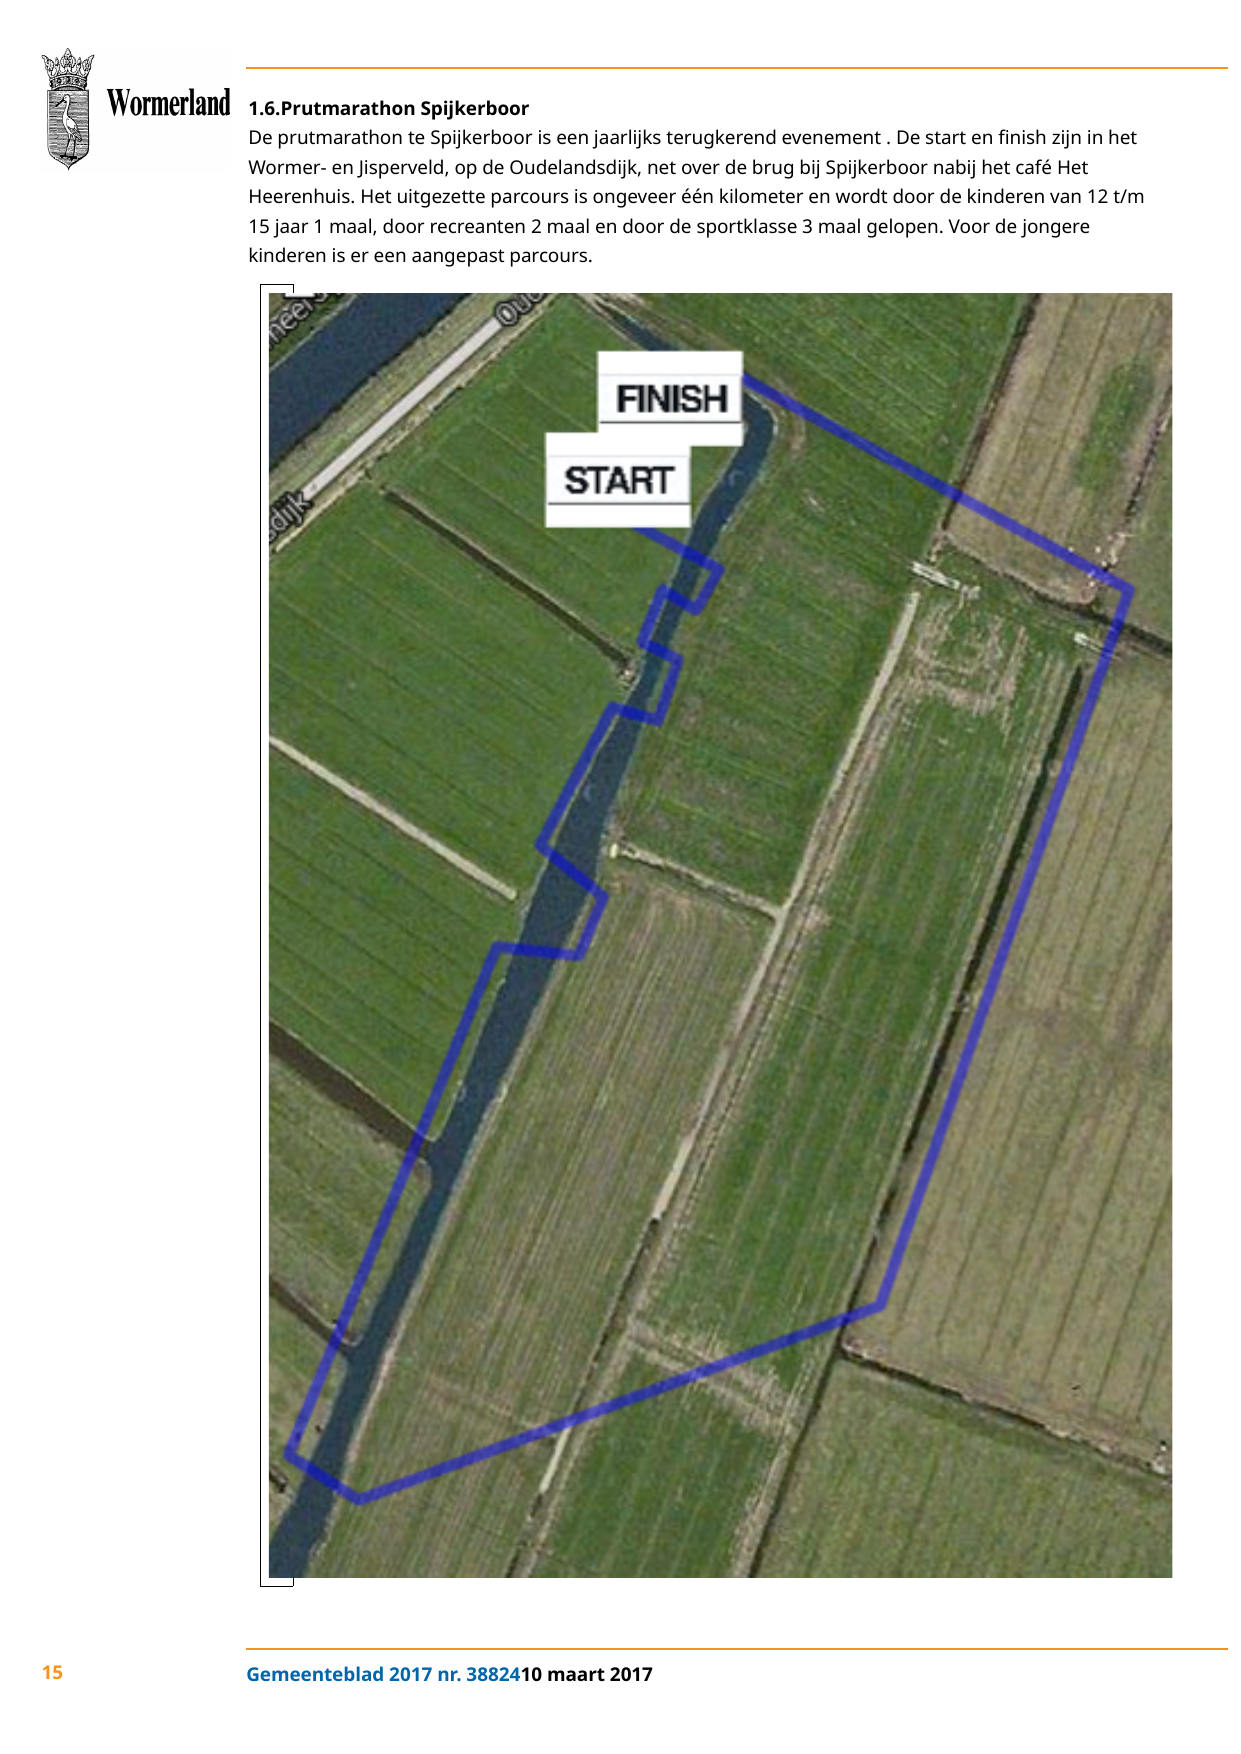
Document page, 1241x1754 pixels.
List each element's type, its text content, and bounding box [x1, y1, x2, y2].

text De prutmarathon te Spijkerboor is een jaarlijks terugkerend evenement . De start en finish zijn in het Wormer- en Jisperveld, op de Oudelandsdijk, net over de brug bij Spijkerboor nabij het café Het Heerenhuis. Het uitgezette parcours is ongeveer één kilometer en wordt door de kinderen van 12 t/m 15 jaar 1 maal, door recreanten 2 maal en door de sportklasse 3 maal gelopen. Voor de jongere kinderen is er een aangepast parcours. [248, 124, 1152, 268]
picture [268, 293, 1173, 1578]
picture [41, 47, 231, 172]
text 1.6.Prutmarathon Spijkerboor [248, 95, 1152, 121]
